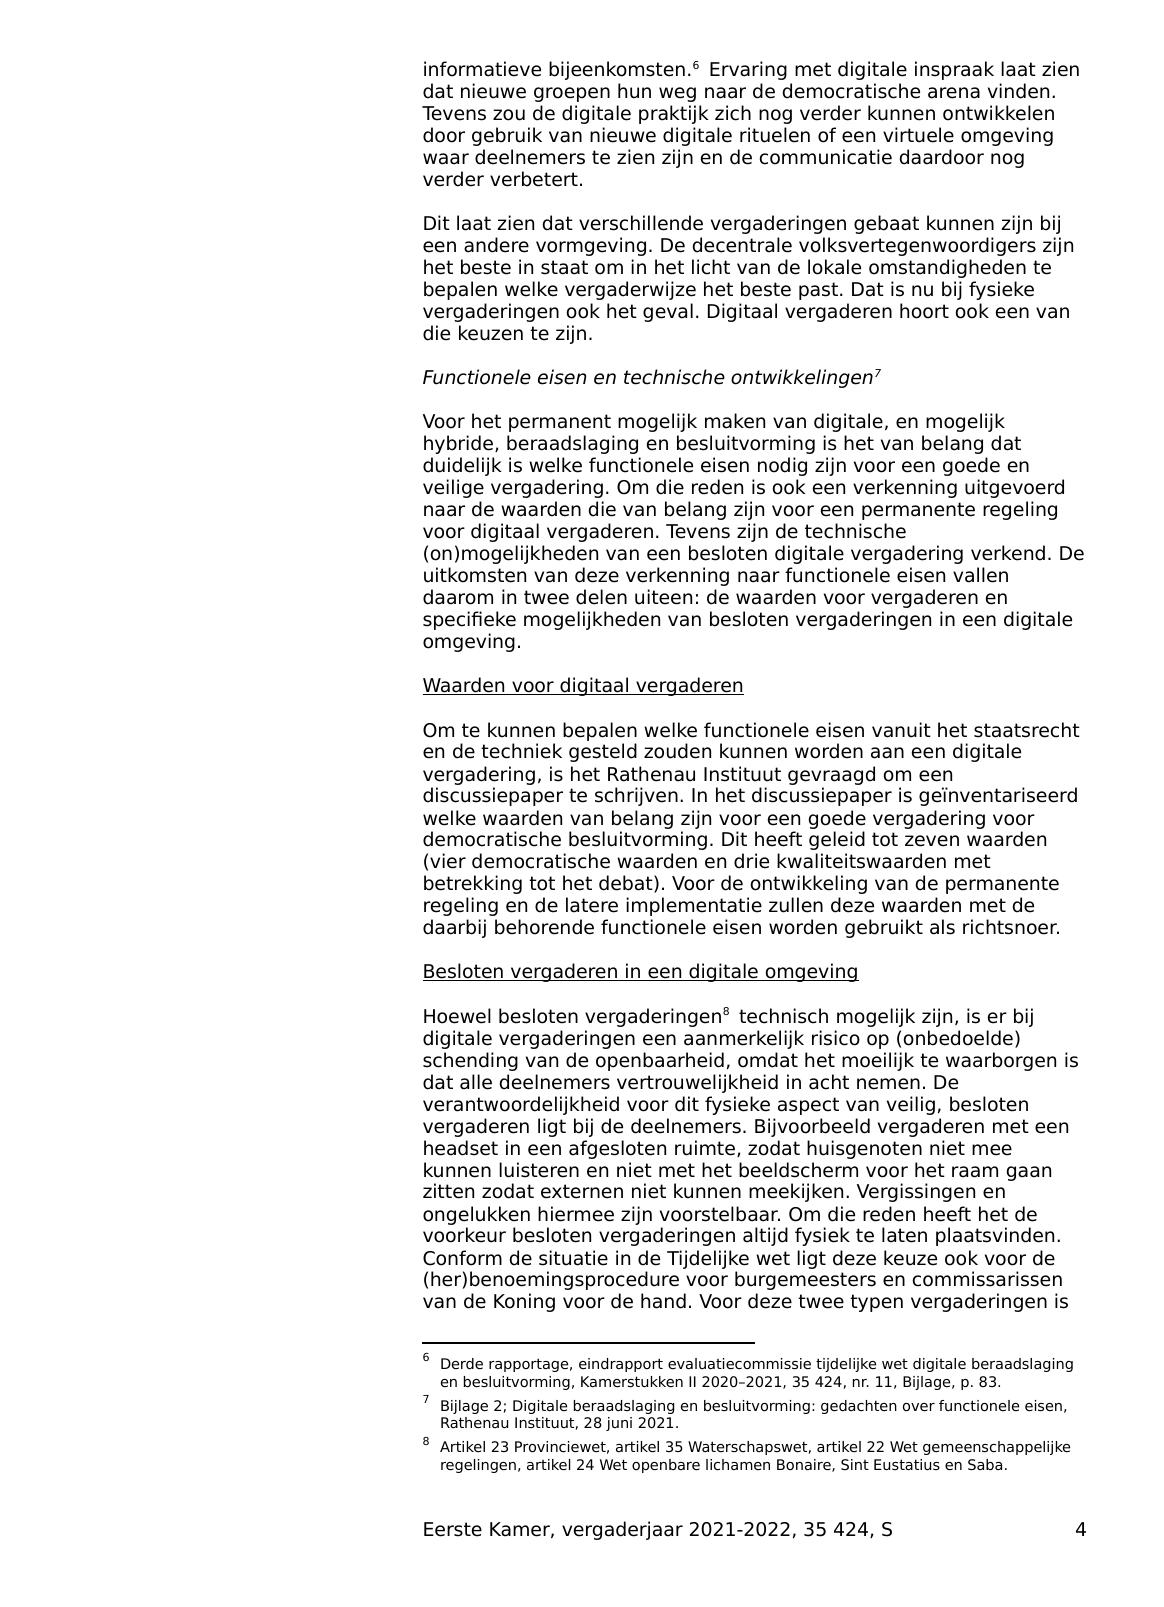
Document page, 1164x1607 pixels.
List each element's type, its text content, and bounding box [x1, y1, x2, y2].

text Bijlage 2; Digitale beraadslaging en besluitvorming: gedachten over functionele eisen, Rathenau Instituut, 28 juni 2021. [422, 1393, 1087, 1432]
text Hoewel besloten vergaderingen technisch mogelijk zijn, is er bij digitale vergaderingen een aanmerkelijk risico op (onbedoelde) schending van de openbaarheid, omdat het moeilijk te waarborgen is dat alle deelnemers vertrouwelijkheid in acht nemen. De verantwoordelijkheid voor dit fysieke aspect van veilig, besloten vergaderen ligt bij de deelnemers. Bijvoorbeeld vergaderen met een headset in een afgesloten ruimte, zodat huisgenoten niet mee kunnen luisteren en niet met het beeldscherm voor het raam gaan zitten zodat externen niet kunnen meekijken. Vergissingen en ongelukken hiermee zijn voorstelbaar. Om die reden heeft het de voorkeur besloten vergaderingen altijd fysiek te laten plaatsvinden. Conform de situatie in de Tijdelijke wet ligt deze keuze ook voor de (her)benoemingsprocedure voor burgemeesters en commissarissen van de Koning voor de hand. Voor deze twee typen vergaderingen is [422, 1006, 1087, 1313]
text Artikel 23 Provinciewet, artikel 35 Waterschapswet, artikel 22 Wet gemeenschappelijke regelingen, artikel 24 Wet openbare lichamen Bonaire, Sint Eustatius en Saba. [422, 1435, 1087, 1474]
subtitle Functionele eisen en technische ontwikkelingen [422, 367, 1087, 389]
text Derde rapportage, eindrapport evaluatiecommissie tijdelijke wet digitale beraadslaging en besluitvorming, Kamerstukken II 2020–2021, 35 424, nr. 11, Bijlage, p. 83. [422, 1352, 1087, 1391]
text Voor het permanent mogelijk maken van digitale, en mogelijk hybride, beraadslaging en besluitvorming is het van belang dat duidelijk is welke functionele eisen nodig zijn voor een goede en veilige vergadering. Om die reden is ook een verkenning uitgevoerd naar de waarden die van belang zijn voor een permanente regeling voor digitaal vergaderen. Tevens zijn de technische (on)mogelijkheden van een besloten digitale vergadering verkend. De uitkomsten van deze verkenning naar functionele eisen vallen daarom in twee delen uiteen: de waarden voor vergaderen en specifieke mogelijkheden van besloten vergaderingen in een digitale omgeving. [422, 411, 1087, 653]
subtitle Besloten vergaderen in een digitale omgeving [422, 961, 1087, 983]
text Dit laat zien dat verschillende vergaderingen gebaat kunnen zijn bij een andere vormgeving. De decentrale volksvertegenwoordigers zijn het beste in staat om in het licht van de lokale omstandigheden te bepalen welke vergaderwijze het beste past. Dat is nu bij fysieke vergaderingen ook het geval. Digitaal vergaderen hoort ook een van die keuzen te zijn. [422, 213, 1087, 345]
subtitle Waarden voor digitaal vergaderen [422, 675, 1087, 697]
text informatieve bijeenkomsten. Ervaring met digitale inspraak laat zien dat nieuwe groepen hun weg naar de democratische arena vinden. Tevens zou de digitale praktijk zich nog verder kunnen ontwikkelen door gebruik van nieuwe digitale rituelen of een virtuele omgeving waar deelnemers te zien zijn en de communicatie daardoor nog verder verbetert. [422, 59, 1087, 191]
text Om te kunnen bepalen welke functionele eisen vanuit het staatsrecht en de techniek gesteld zouden kunnen worden aan een digitale vergadering, is het Rathenau Instituut gevraagd om een discussiepaper te schrijven. In het discussiepaper is geïnventariseerd welke waarden van belang zijn voor een goede vergadering voor democratische besluitvorming. Dit heeft geleid tot zeven waarden (vier democratische waarden en drie kwaliteitswaarden met betrekking tot het debat). Voor de ontwikkeling van de permanente regeling en de latere implementatie zullen deze waarden met de daarbij behorende functionele eisen worden gebruikt als richtsnoer. [422, 719, 1087, 939]
